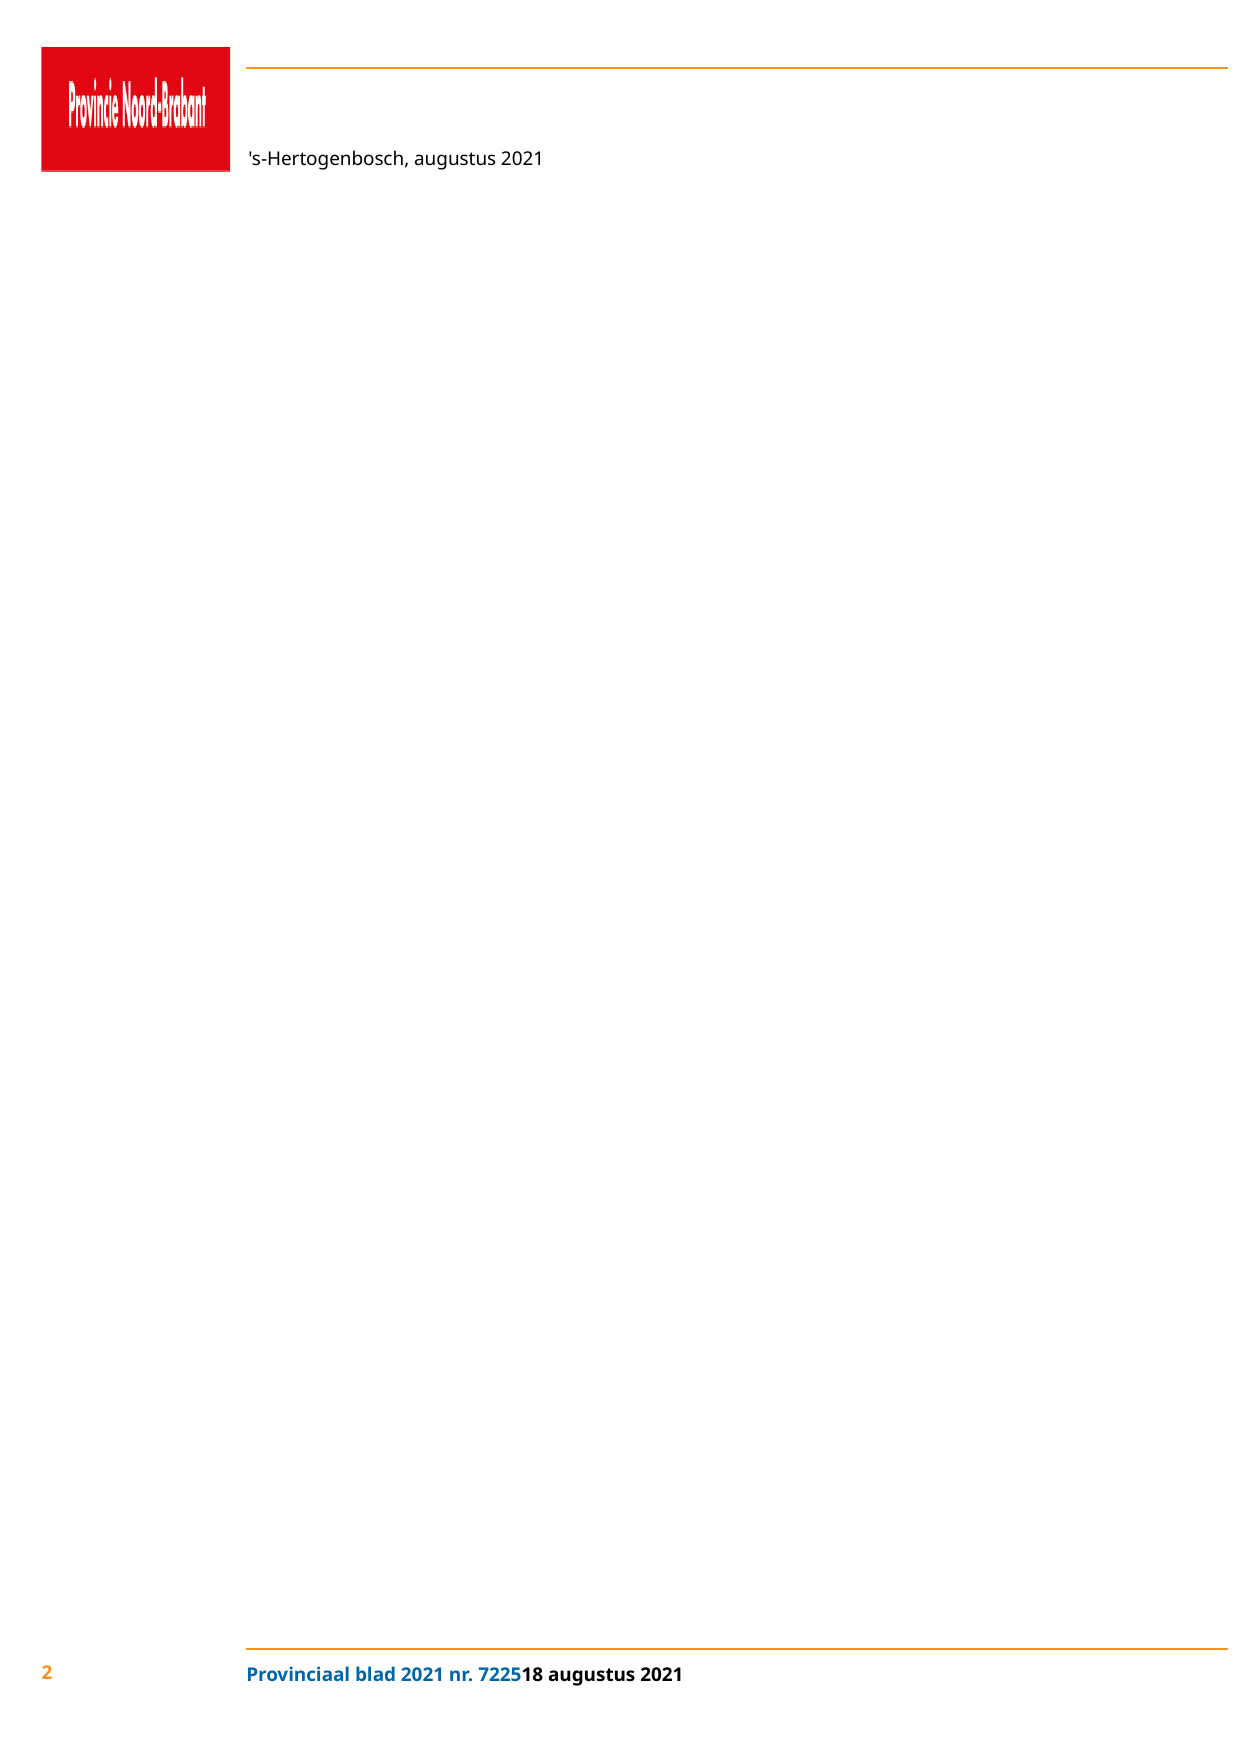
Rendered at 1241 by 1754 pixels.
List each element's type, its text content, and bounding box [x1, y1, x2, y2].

text 's-Hertogenbosch, augustus 2021 [248, 145, 1152, 171]
picture [41, 47, 231, 172]
